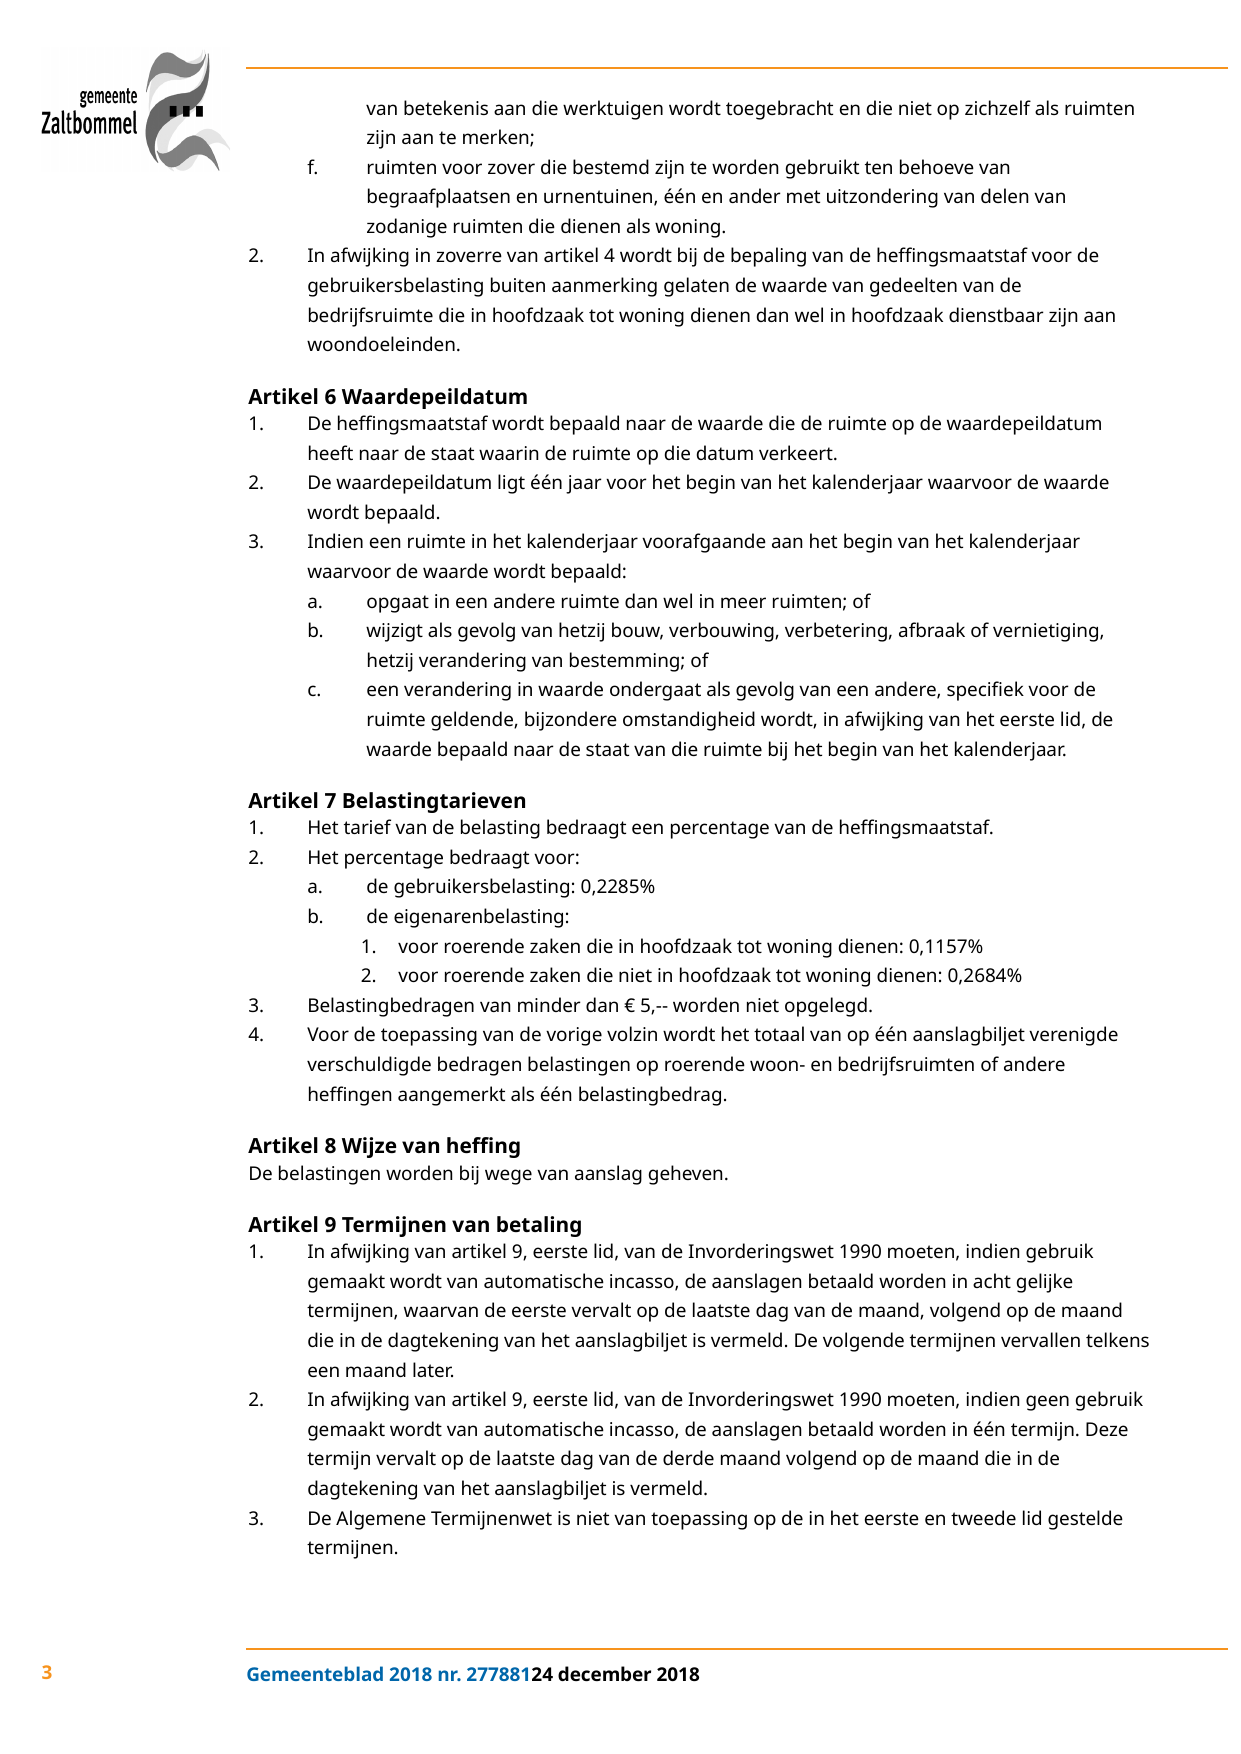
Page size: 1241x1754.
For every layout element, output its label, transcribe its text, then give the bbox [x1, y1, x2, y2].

list In afwijking in zoverre van artikel 4 wordt bij de bepaling van de heffingsmaatstaf voor de gebruikersbelasting buiten aanmerking gelaten de waarde van gedeelten van de bedrijfsruimte die in hoofdzaak tot woning dienen dan wel in hoofdzaak dienstbaar zijn aan woondoeleinden. [248, 243, 1152, 357]
list de eigenarenbelasting: [307, 903, 1152, 929]
text Artikel 7 Belastingtarieven [248, 786, 1152, 814]
list wijzigt als gevolg van hetzij bouw, verbouwing, verbetering, afbraak of vernietiging, hetzij verandering van bestemming; of [307, 617, 1152, 673]
list een verandering in waarde ondergaat als gevolg van een andere, specifiek voor de ruimte geldende, bijzondere omstandigheid wordt, in afwijking van het eerste lid, de waarde bepaald naar de staat van die ruimte bij het begin van het kalenderjaar. [307, 677, 1152, 761]
text Artikel 8 Wijze van heffing [248, 1131, 1152, 1160]
list opgaat in een andere ruimte dan wel in meer ruimten; of [307, 588, 1152, 613]
picture [41, 47, 231, 172]
list In afwijking van artikel 9, eerste lid, van de Invorderingswet 1990 moeten, indien geen gebruik gemaakt wordt van automatische incasso, de aanslagen betaald worden in één termijn. Deze termijn vervalt op de laatste dag van de derde maand volgend op de maand die in de dagtekening van het aanslagbiljet is vermeld. [248, 1386, 1152, 1501]
list In afwijking van artikel 9, eerste lid, van de Invorderingswet 1990 moeten, indien gebruik gemaakt wordt van automatische incasso, de aanslagen betaald worden in acht gelijke termijnen, waarvan de eerste vervalt op de laatste dag van de maand, volgend op de maand die in de dagtekening van het aanslagbiljet is vermeld. De volgende termijnen vervallen telkens een maand later. [248, 1238, 1152, 1383]
list ruimten voor zover die bestemd zijn te worden gebruikt ten behoeve van begraafplaatsen en urnentuinen, één en ander met uitzondering van delen van zodanige ruimten die dienen als woning. [307, 154, 1152, 239]
list De heffingsmaatstaf wordt bepaald naar de waarde die de ruimte op de waardepeildatum heeft naar de staat waarin de ruimte op die datum verkeert. [248, 410, 1152, 466]
list Het percentage bedraagt voor: [248, 844, 1152, 870]
text Artikel 9 Termijnen van betaling [248, 1210, 1152, 1238]
list de gebruikersbelasting: 0,2285% [307, 874, 1152, 899]
list Het tarief van de belasting bedraagt een percentage van de heffingsmaatstaf. [248, 814, 1152, 840]
list Belastingbedragen van minder dan € 5,-- worden niet opgelegd. [248, 992, 1152, 1018]
list De waardepeildatum ligt één jaar voor het begin van het kalenderjaar waarvoor de waarde wordt bepaald. [248, 469, 1152, 525]
list De Algemene Termijnenwet is niet van toepassing op de in het eerste en tweede lid gestelde termijnen. [248, 1505, 1152, 1560]
text Artikel 6 Waardepeildatum [248, 382, 1152, 410]
text De belastingen worden bij wege van aanslag geheven. [248, 1160, 1152, 1185]
list voor roerende zaken die in hoofdzaak tot woning dienen: 0,1157% [361, 933, 1152, 959]
list van betekenis aan die werktuigen wordt toegebracht en die niet op zichzelf als ruimten zijn aan te merken; [307, 95, 1152, 150]
list Voor de toepassing van de vorige volzin wordt het totaal van op één aanslagbiljet verenigde verschuldigde bedragen belastingen op roerende woon- en bedrijfsruimten of andere heffingen aangemerkt als één belastingbedrag. [248, 1022, 1152, 1107]
list voor roerende zaken die niet in hoofdzaak tot woning dienen: 0,2684% [361, 962, 1152, 988]
list Indien een ruimte in het kalenderjaar voorafgaande aan het begin van het kalenderjaar waarvoor de waarde wordt bepaald: [248, 529, 1152, 584]
